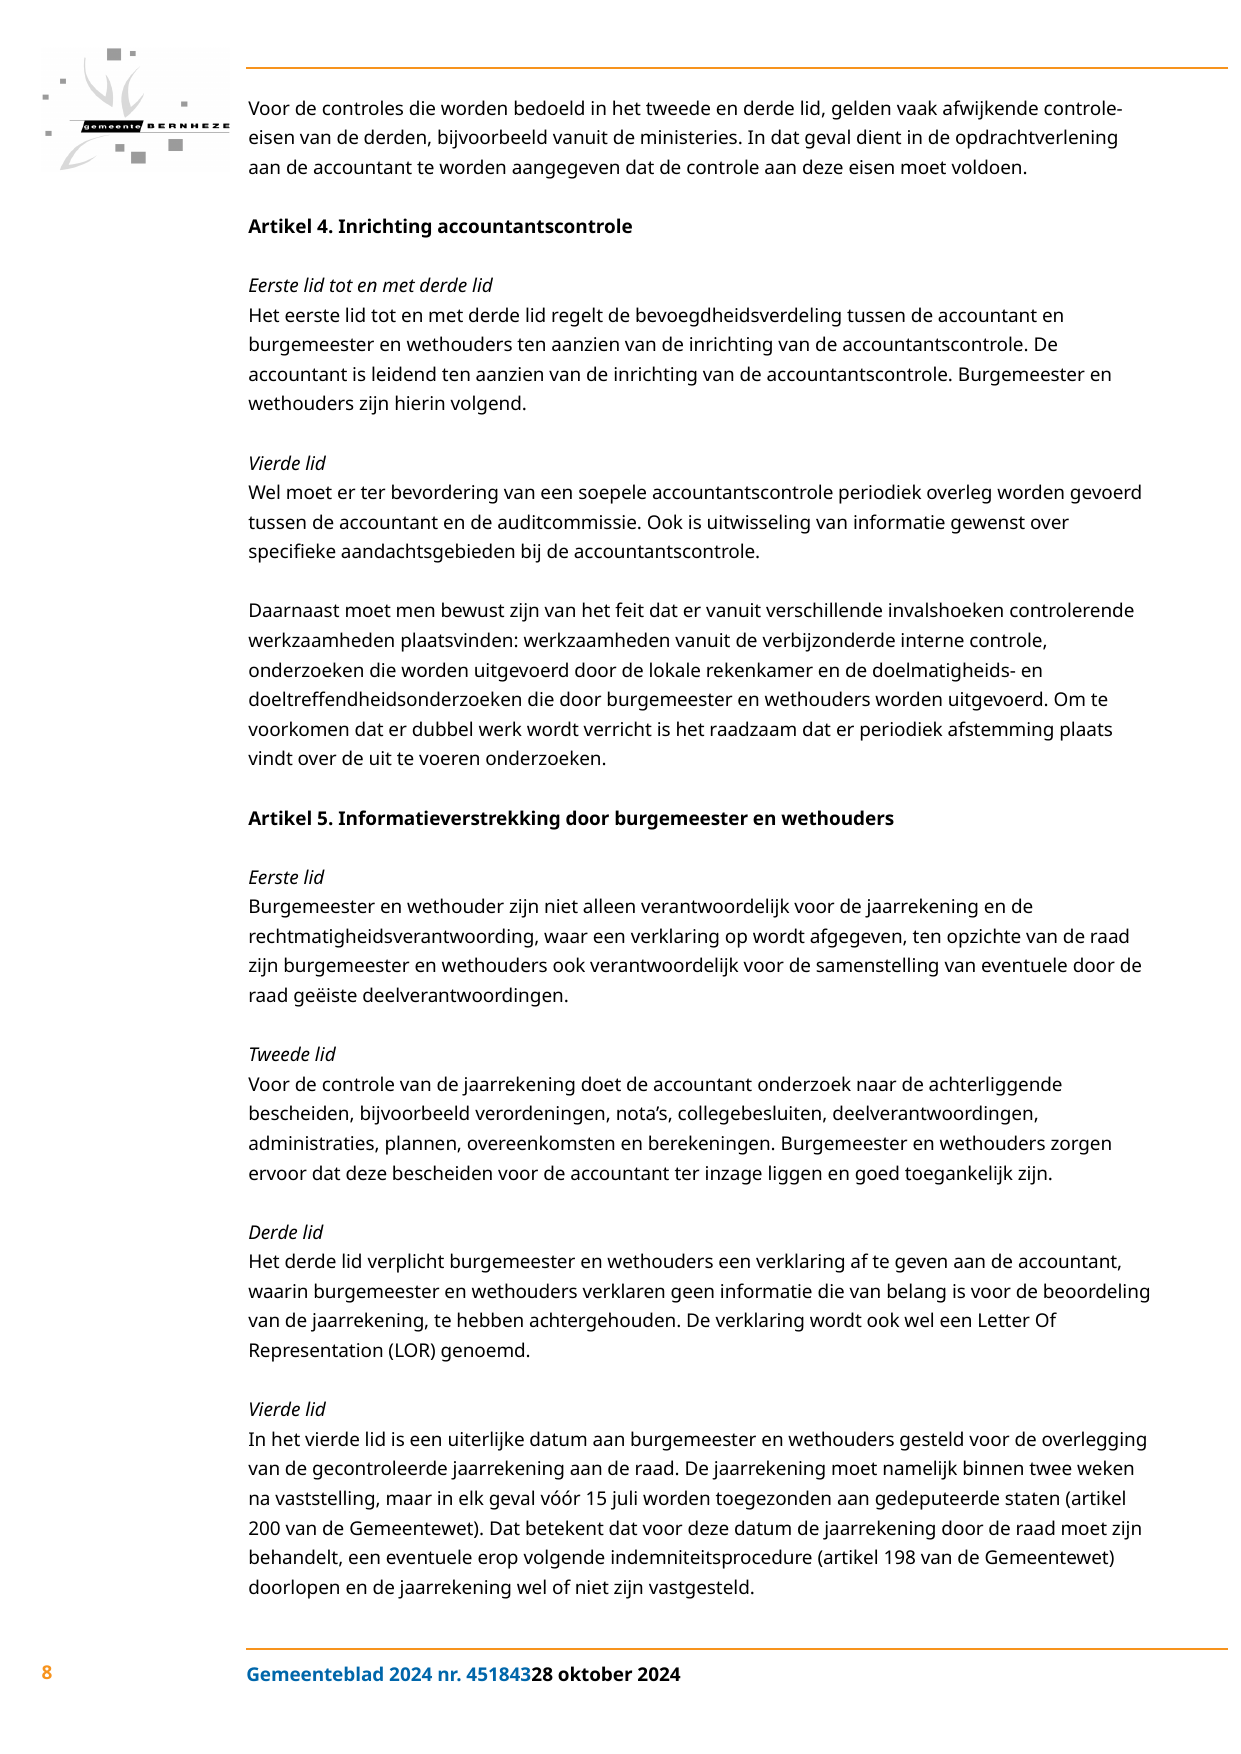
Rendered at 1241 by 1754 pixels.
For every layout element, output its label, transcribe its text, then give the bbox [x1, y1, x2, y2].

text Derde lid [248, 1219, 1152, 1245]
text Artikel 5. Informatieverstrekking door burgemeester en wethouders [248, 805, 1152, 831]
picture [41, 47, 231, 172]
text Voor de controles die worden bedoeld in het tweede en derde lid, gelden vaak afwijkende controle-eisen van de derden, bijvoorbeeld vanuit de ministeries. In dat geval dient in de opdrachtverlening aan de accountant te worden aangegeven dat de controle aan deze eisen moet voldoen. [248, 95, 1152, 180]
text Eerste lid [248, 864, 1152, 890]
text In het vierde lid is een uiterlijke datum aan burgemeester en wethouders gesteld voor de overlegging van de gecontroleerde jaarrekening aan de raad. De jaarrekening moet namelijk binnen twee weken na vaststelling, maar in elk geval vóór 15 juli worden toegezonden aan gedeputeerde staten (artikel 200 van de Gemeentewet). Dat betekent dat voor deze datum de jaarrekening door de raad moet zijn behandelt, een eventuele erop volgende indemniteitsprocedure (artikel 198 van de Gemeentewet) doorlopen en de jaarrekening wel of niet zijn vastgesteld. [248, 1426, 1152, 1600]
text Voor de controle van de jaarrekening doet de accountant onderzoek naar de achterliggende bescheiden, bijvoorbeeld verordeningen, nota’s, collegebesluiten, deelverantwoordingen, administraties, plannen, overeenkomsten en berekeningen. Burgemeester en wethouders zorgen ervoor dat deze bescheiden voor de accountant ter inzage liggen en goed toegankelijk zijn. [248, 1071, 1152, 1186]
text Daarnaast moet men bewust zijn van het feit dat er vanuit verschillende invalshoeken controlerende werkzaamheden plaatsvinden: werkzaamheden vanuit de verbijzonderde interne controle, onderzoeken die worden uitgevoerd door de lokale rekenkamer en de doelmatigheids- en doeltreffendheidsonderzoeken die door burgemeester en wethouders worden uitgevoerd. Om te voorkomen dat er dubbel werk wordt verricht is het raadzaam dat er periodiek afstemming plaats vindt over de uit te voeren onderzoeken. [248, 598, 1152, 771]
text Artikel 4. Inrichting accountantscontrole [248, 213, 1152, 239]
text Eerste lid tot en met derde lid [248, 272, 1152, 298]
text Wel moet er ter bevordering van een soepele accountantscontrole periodiek overleg worden gevoerd tussen de accountant en de auditcommissie. Ook is uitwisseling van informatie gewenst over specifieke aandachtsgebieden bij de accountantscontrole. [248, 479, 1152, 564]
text Tweede lid [248, 1041, 1152, 1067]
text Vierde lid [248, 1396, 1152, 1422]
text Het eerste lid tot en met derde lid regelt de bevoegdheidsverdeling tussen de accountant en burgemeester en wethouders ten aanzien van de inrichting van de accountantscontrole. De accountant is leidend ten aanzien van de inrichting van de accountantscontrole. Burgemeester en wethouders zijn hierin volgend. [248, 302, 1152, 416]
text Vierde lid [248, 450, 1152, 476]
text Het derde lid verplicht burgemeester en wethouders een verklaring af te geven aan de accountant, waarin burgemeester en wethouders verklaren geen informatie die van belang is voor de beoordeling van de jaarrekening, te hebben achtergehouden. De verklaring wordt ook wel een Letter Of Representation (LOR) genoemd. [248, 1248, 1152, 1363]
text Burgemeester en wethouder zijn niet alleen verantwoordelijk voor de jaarrekening en de rechtmatigheidsverantwoording, waar een verklaring op wordt afgegeven, ten opzichte van de raad zijn burgemeester en wethouders ook verantwoordelijk voor de samenstelling van eventuele door de raad geëiste deelverantwoordingen. [248, 893, 1152, 1008]
